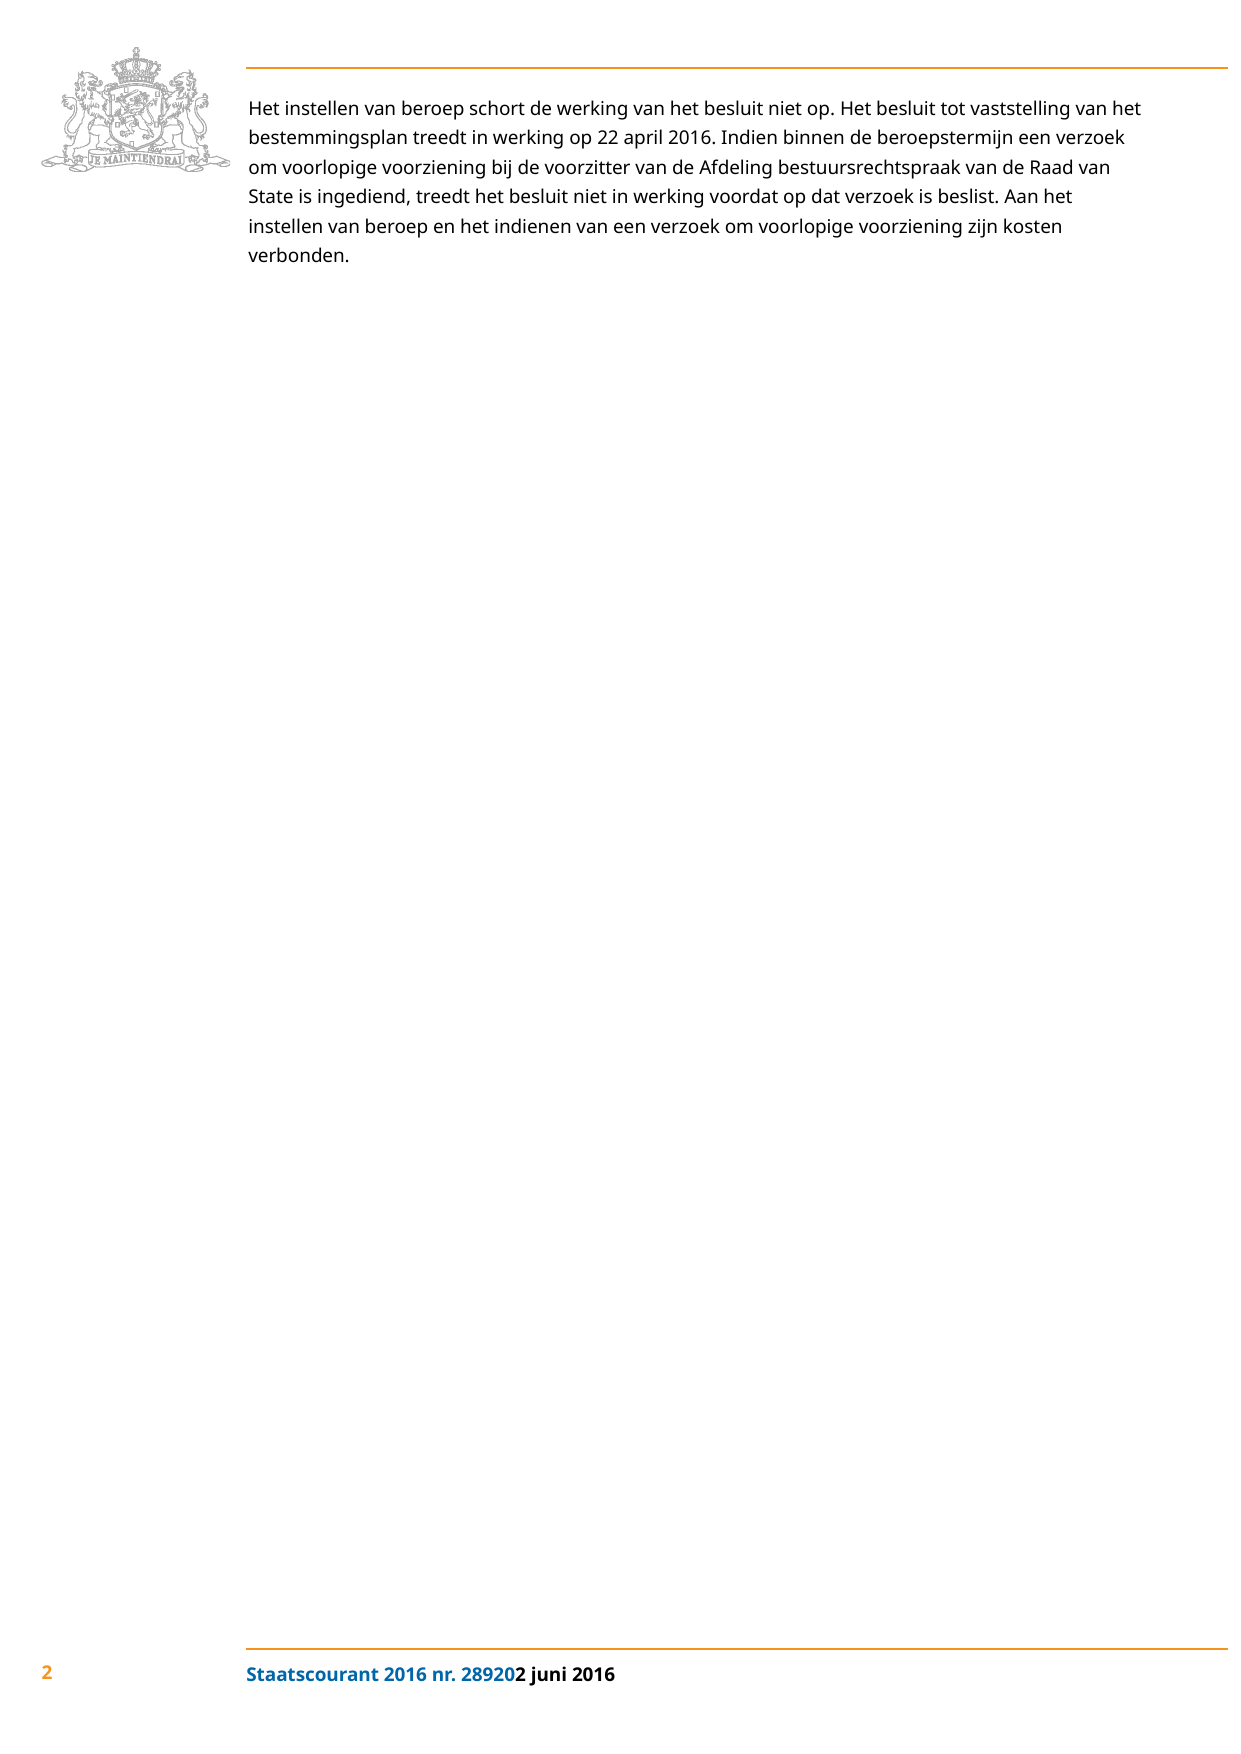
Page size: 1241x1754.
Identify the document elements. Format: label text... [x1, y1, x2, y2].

text Het instellen van beroep schort de werking van het besluit niet op. Het besluit tot vaststelling van het bestemmingsplan treedt in werking op 22 april 2016. Indien binnen de beroepstermijn een verzoek om voorlopige voorziening bij de voorzitter van de Afdeling bestuursrechtspraak van de Raad van State is ingediend, treedt het besluit niet in werking voordat op dat verzoek is beslist. Aan het instellen van beroep en het indienen van een verzoek om voorlopige voorziening zijn kosten verbonden. [248, 95, 1152, 268]
picture [41, 47, 231, 172]
